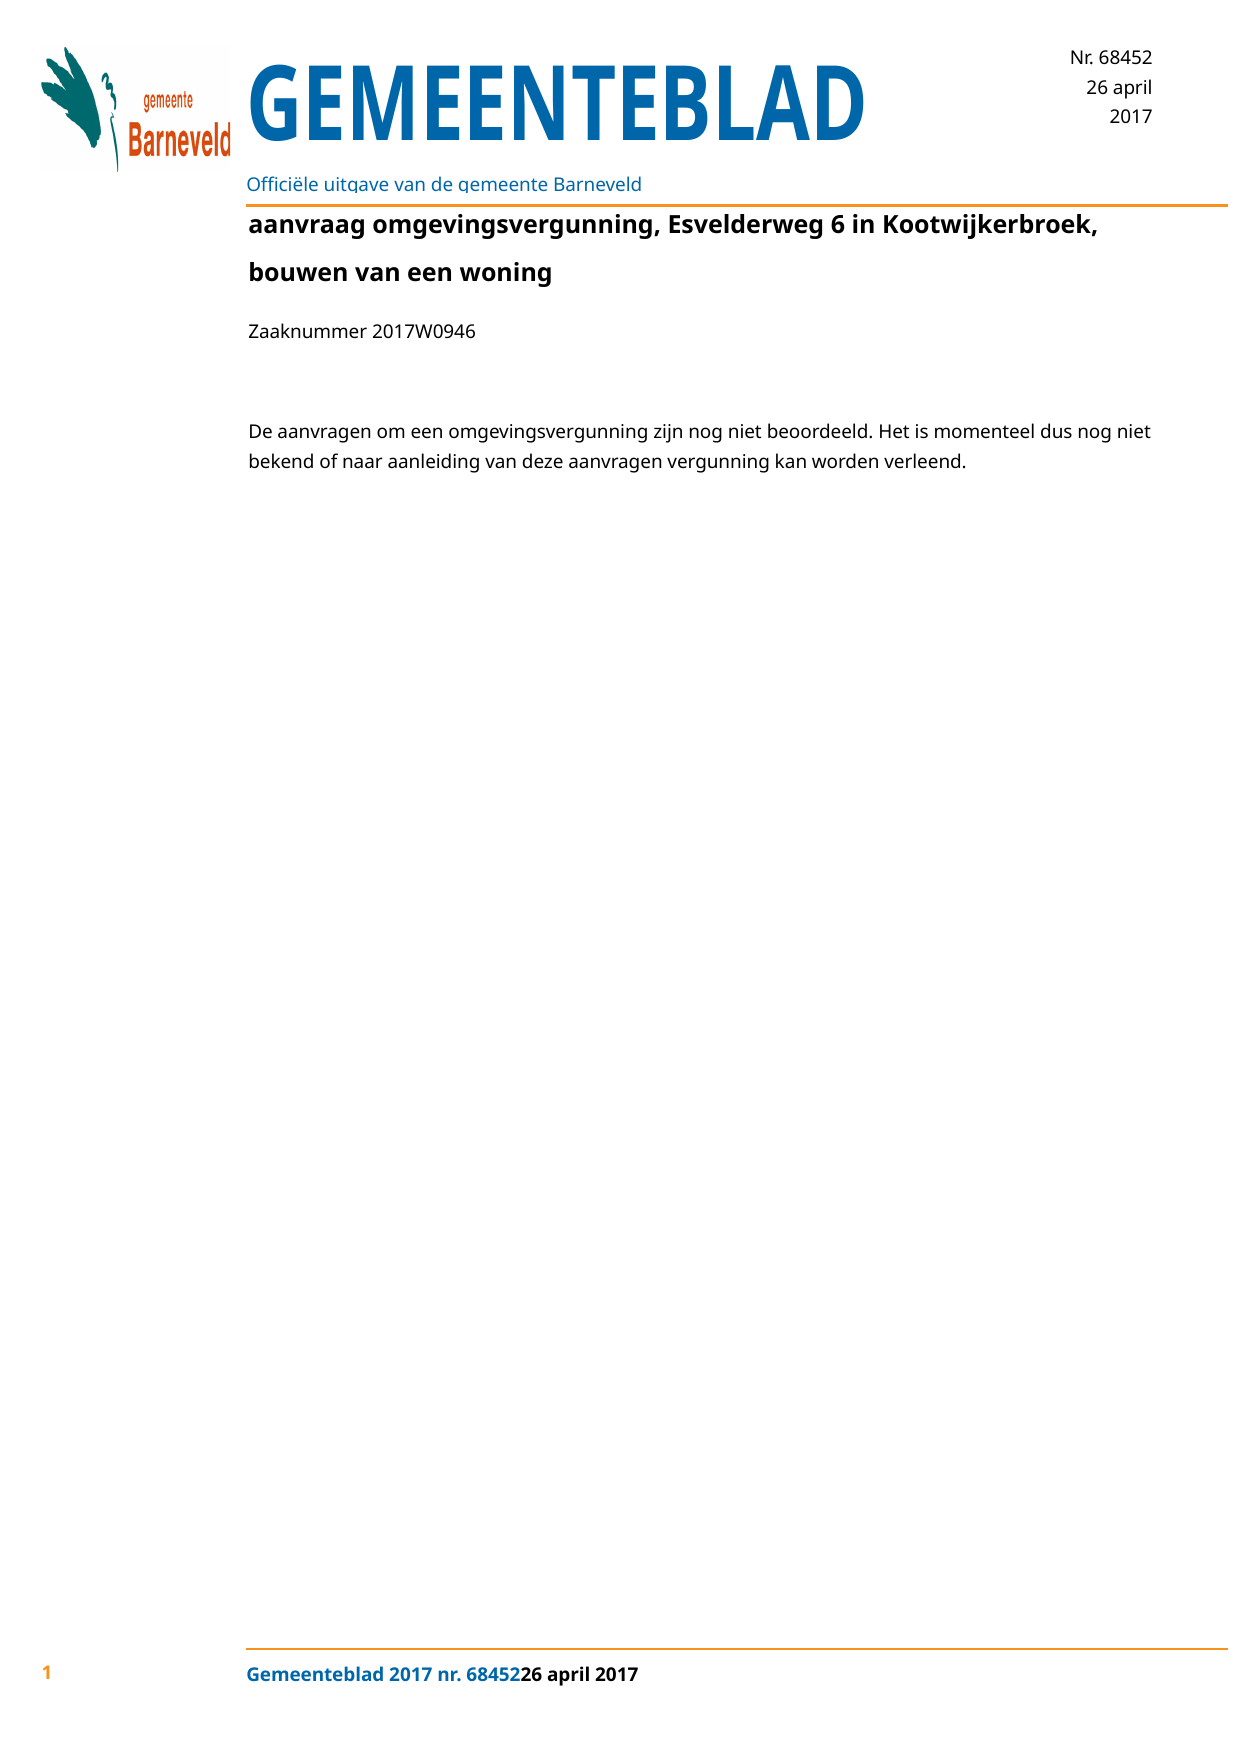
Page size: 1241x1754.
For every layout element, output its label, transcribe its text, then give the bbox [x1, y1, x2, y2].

text De aanvragen om een omgevingsvergunning zijn nog niet beoordeeld. Het is momenteel dus nog niet bekend of naar aanleiding van deze aanvragen vergunning kan worden verleend. [248, 419, 1152, 474]
text aanvraag omgevingsvergunning, Esvelderweg 6 in Kootwijkerbroek, bouwen van een woning [248, 207, 1152, 288]
picture [41, 47, 231, 172]
text Zaaknummer 2017W0946 [248, 318, 1152, 344]
